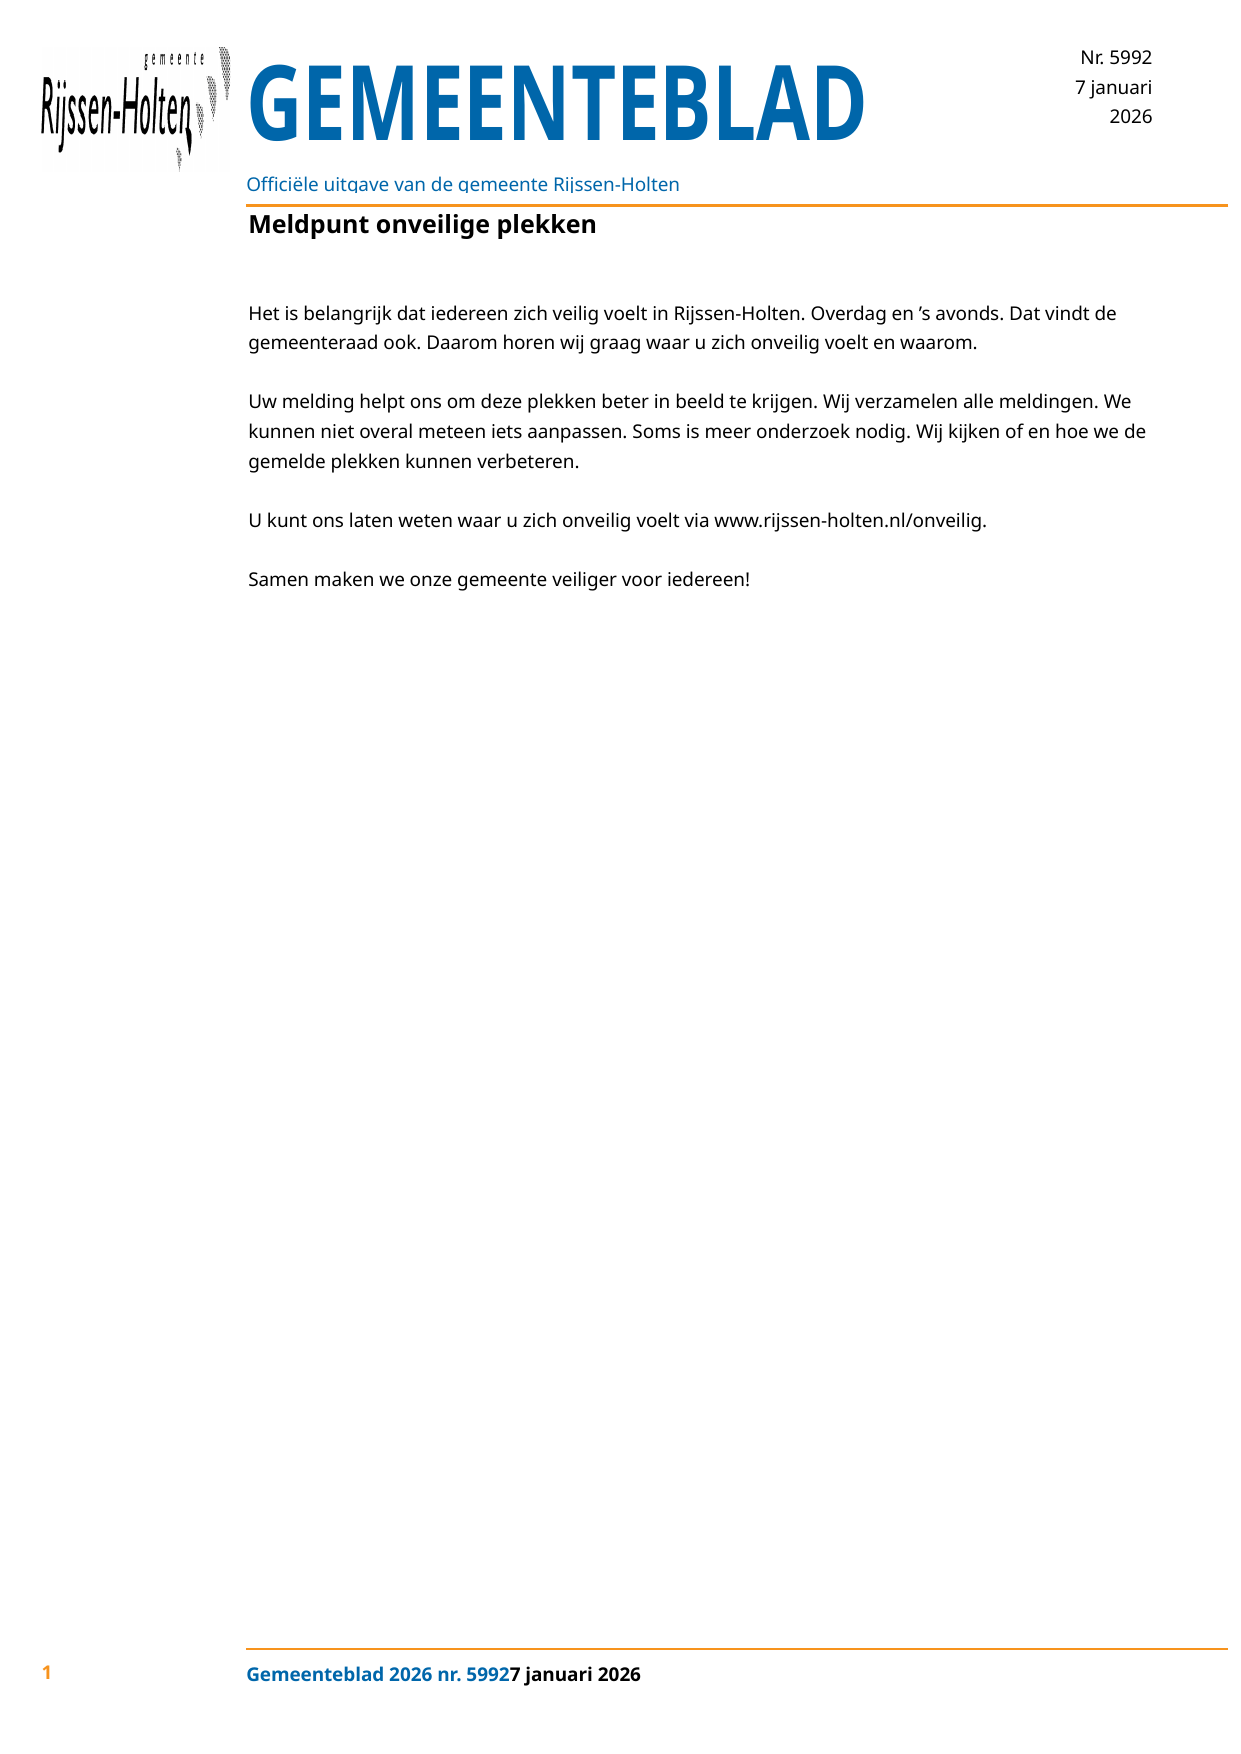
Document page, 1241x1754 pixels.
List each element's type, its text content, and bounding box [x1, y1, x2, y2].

text Meldpunt onveilige plekken [248, 207, 1152, 241]
picture [41, 47, 231, 172]
text U kunt ons laten weten waar u zich onveilig voelt via www.rijssen-holten.nl/onveilig. [248, 507, 1152, 533]
text Uw melding helpt ons om deze plekken beter in beeld te krijgen. Wij verzamelen alle meldingen. We kunnen niet overal meteen iets aanpassen. Soms is meer onderzoek nodig. Wij kijken of en hoe we de gemelde plekken kunnen verbeteren. [248, 389, 1152, 473]
text Samen maken we onze gemeente veiliger voor iedereen! [248, 566, 1152, 592]
text Het is belangrijk dat iedereen zich veilig voelt in Rijssen-Holten. Overdag en ’s avonds. Dat vindt de gemeenteraad ook. Daarom horen wij graag waar u zich onveilig voelt en waarom. [248, 300, 1152, 355]
